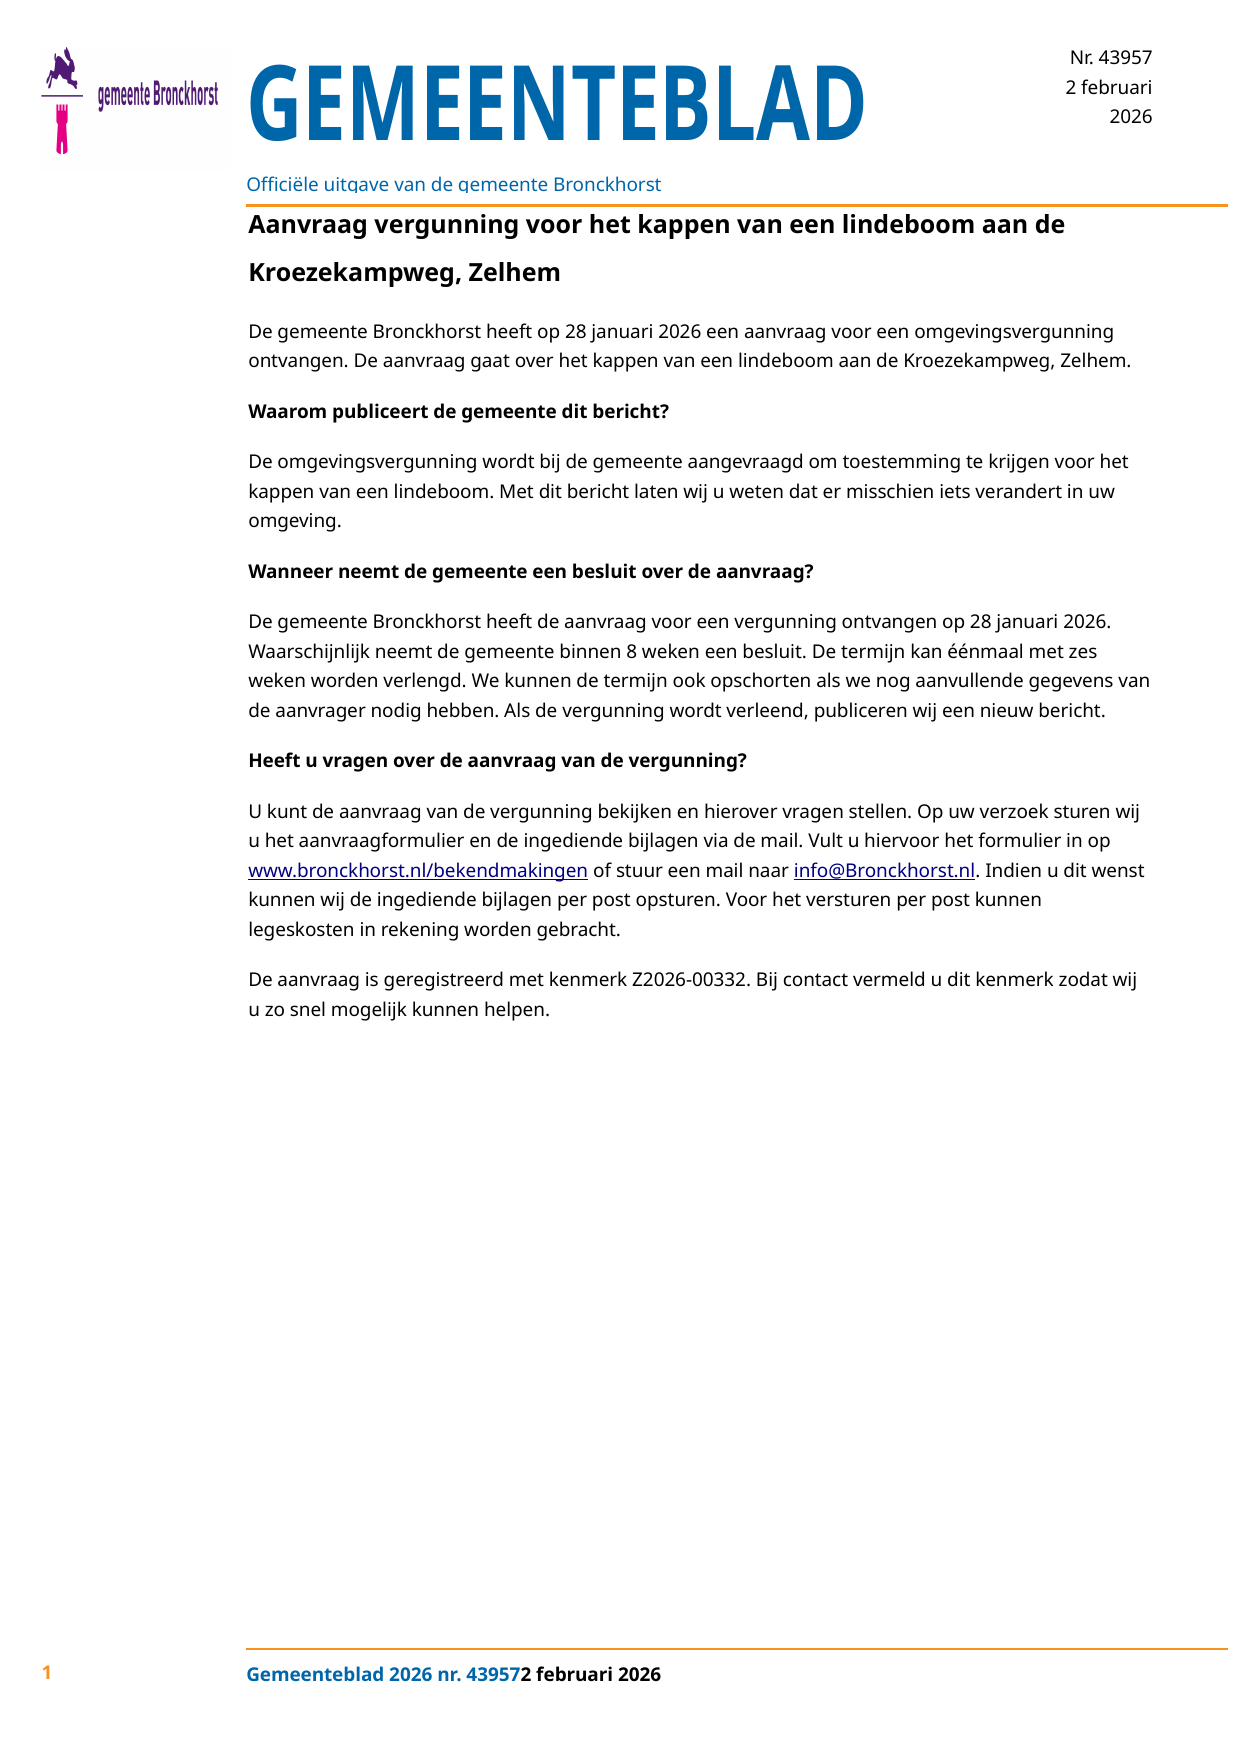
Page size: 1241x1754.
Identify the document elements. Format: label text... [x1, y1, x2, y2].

text Waarom publiceert de gemeente dit bericht? [248, 398, 1152, 424]
text De omgevingsvergunning wordt bij de gemeente aangevraagd om toestemming te krijgen voor het kappen van een lindeboom. Met dit bericht laten wij u weten dat er misschien iets verandert in uw omgeving. [248, 448, 1152, 533]
text De aanvraag is geregistreerd met kenmerk Z2026-00332. Bij contact vermeld u dit kenmerk zodat wij u zo snel mogelijk kunnen helpen. [248, 967, 1152, 1022]
text De gemeente Bronckhorst heeft de aanvraag voor een vergunning ontvangen op 28 januari 2026. Waarschijnlijk neemt de gemeente binnen 8 weken een besluit. De termijn kan éénmaal met zes weken worden verlengd. We kunnen de termijn ook opschorten als we nog aanvullende gegevens van de aanvrager nodig hebben. Als de vergunning wordt verleend, publiceren wij een nieuw bericht. [248, 608, 1152, 723]
text Aanvraag vergunning voor het kappen van een lindeboom aan de Kroezekampweg, Zelhem [248, 207, 1152, 288]
text Wanneer neemt de gemeente een besluit over de aanvraag? [248, 558, 1152, 584]
text U kunt de aanvraag van de vergunning bekijken en hierover vragen stellen. Op uw verzoek sturen wij u het aanvraagformulier en de ingediende bijlagen via de mail. Vult u hiervoor het formulier in op www.bronckhorst.nl/bekendmakingen of stuur een mail naar info@Bronckhorst.nl. Indien u dit wenst kunnen wij de ingediende bijlagen per post opsturen. Voor het versturen per post kunnen legeskosten in rekening worden gebracht. [248, 798, 1152, 942]
text Heeft u vragen over de aanvraag van de vergunning? [248, 747, 1152, 773]
picture [41, 47, 231, 172]
text De gemeente Bronckhorst heeft op 28 januari 2026 een aanvraag voor een omgevingsvergunning ontvangen. De aanvraag gaat over het kappen van een lindeboom aan de Kroezekampweg, Zelhem. [248, 318, 1152, 373]
